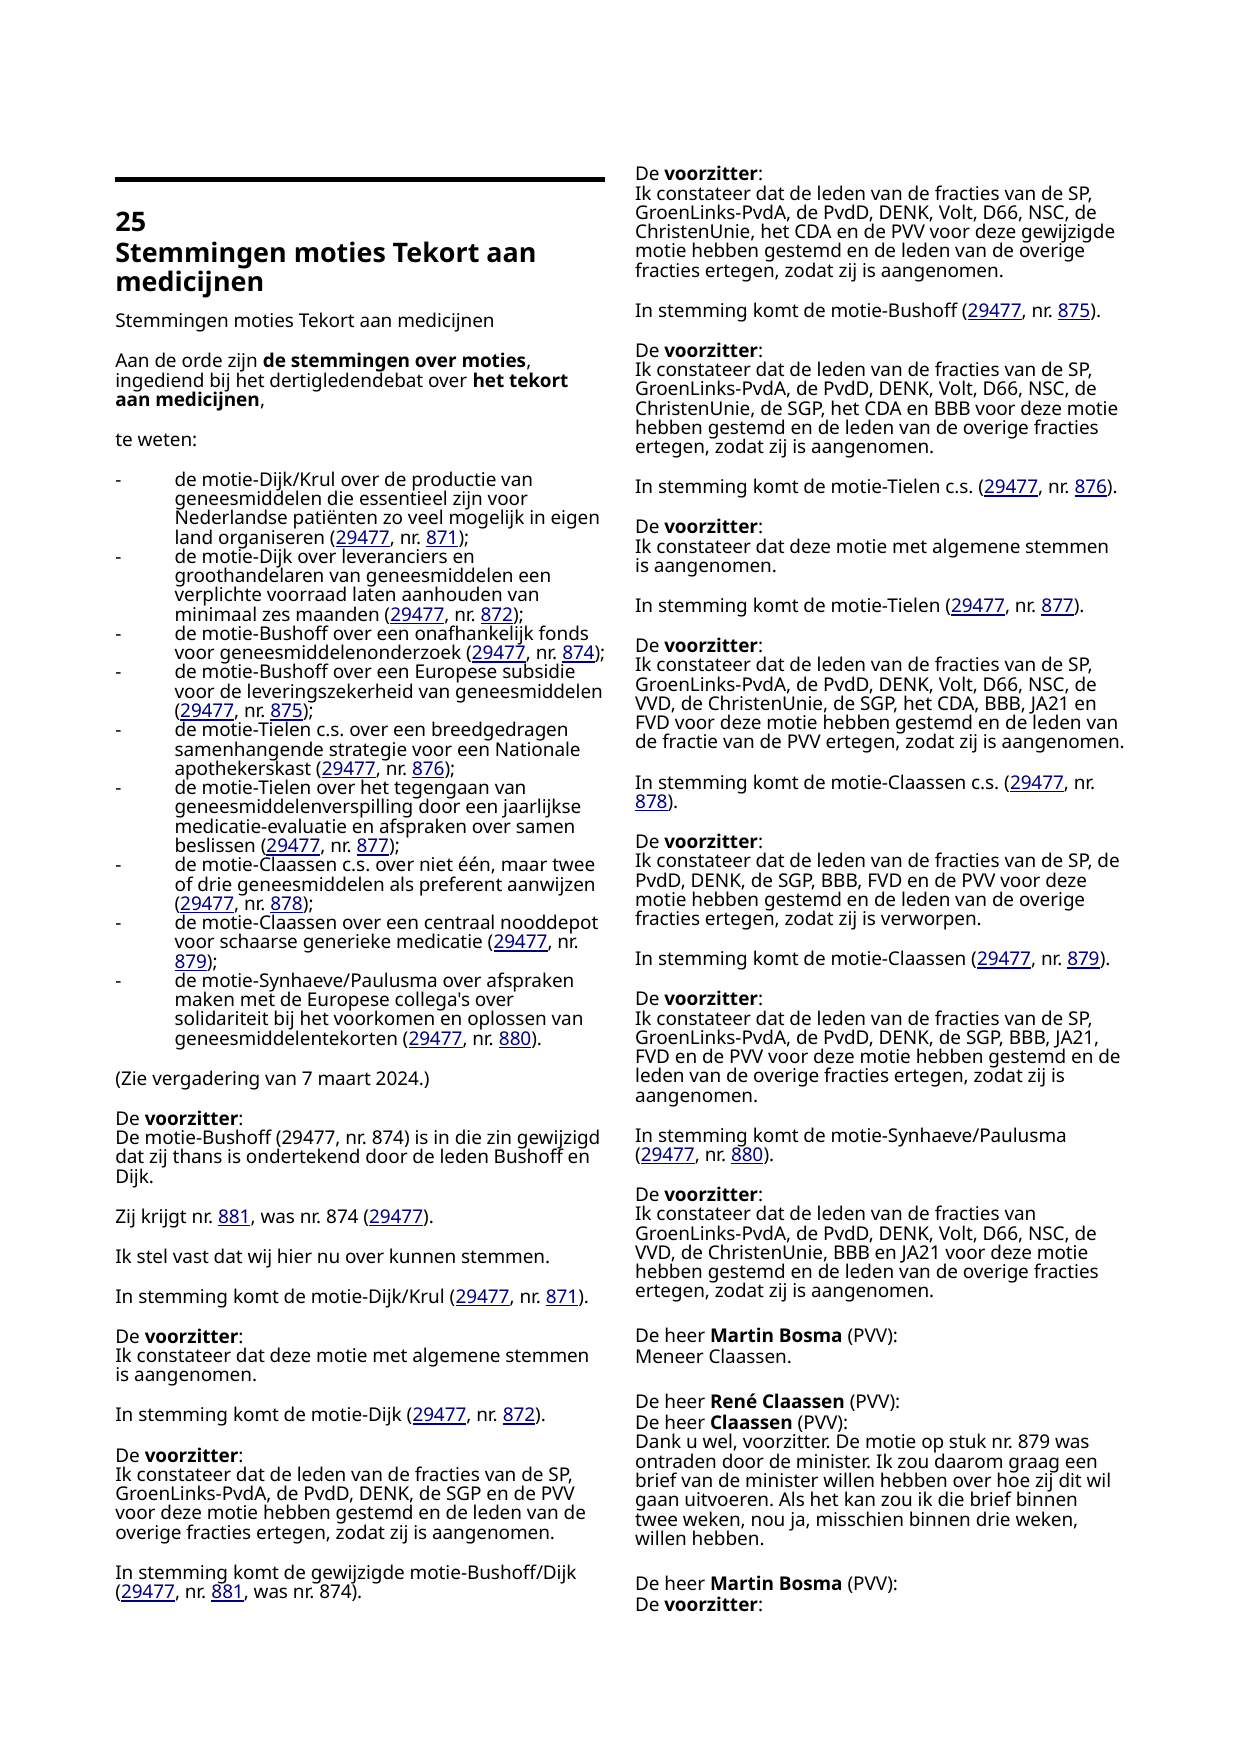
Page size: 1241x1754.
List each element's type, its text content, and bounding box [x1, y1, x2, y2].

list de motie-Dijk over leveranciers en groothandelaren van geneesmiddelen een verplichte voorraad laten aanhouden van minimaal zes maanden (29477, nr. 872); [115, 548, 605, 625]
list de motie-Tielen over het tegengaan van geneesmiddelenverspilling door een jaarlijkse medicatie-evaluatie en afspraken over samen beslissen (29477, nr. 877); [115, 779, 605, 856]
text In stemming komt de motie-Claassen c.s. (29477, nr. 878). [635, 774, 1125, 812]
text De voorzitter: [635, 518, 1125, 538]
text De heer Martin Bosma (PVV): [635, 1570, 1125, 1596]
text 25 [115, 203, 605, 239]
list de motie-Bushoff over een onafhankelijk fonds voor geneesmiddelenonderzoek (29477, nr. 874); [115, 625, 605, 663]
list de motie-Claassen over een centraal nooddepot voor schaarse generieke medicatie (29477, nr. 879); [115, 914, 605, 972]
text In stemming komt de motie-Synhaeve/Paulusma (29477, nr. 880). [635, 1127, 1125, 1165]
text De voorzitter: [635, 342, 1125, 361]
text De voorzitter: [635, 1186, 1125, 1205]
text In stemming komt de gewijzigde motie-Bushoff/Dijk (29477, nr. 881, was nr. 874). [115, 1564, 605, 1602]
text De voorzitter: [115, 1110, 605, 1129]
text De voorzitter: [635, 637, 1125, 656]
text De heer René Claassen (PVV): [635, 1388, 1125, 1414]
text Meneer Claassen. [635, 1348, 1125, 1368]
text Aan de orde zijn de stemmingen over moties, ingediend bij het dertigledendebat over het tekort aan medicijnen, [115, 352, 605, 410]
text In stemming komt de motie-Tielen (29477, nr. 877). [635, 597, 1125, 616]
text In stemming komt de motie-Tielen c.s. (29477, nr. 876). [635, 478, 1125, 498]
text De voorzitter: [635, 990, 1125, 1009]
text Ik constateer dat deze motie met algemene stemmen is aangenomen. [115, 1347, 605, 1386]
list de motie-Dijk/Krul over de productie van geneesmiddelen die essentieel zijn voor Nederlandse patiënten zo veel mogelijk in eigen land organiseren (29477, nr. 871); [115, 471, 605, 548]
text De voorzitter: [115, 1447, 605, 1466]
text Stemmingen moties Tekort aan medicijnen [115, 239, 605, 312]
text Zij krijgt nr. 881, was nr. 874 (29477). [115, 1208, 605, 1227]
list de motie-Bushoff over een Europese subsidie voor de leveringszekerheid van geneesmiddelen (29477, nr. 875); [115, 663, 605, 721]
text te weten: [115, 431, 605, 450]
text De heer Martin Bosma (PVV): [635, 1323, 1125, 1348]
text Ik constateer dat de leden van de fracties van de SP, GroenLinks-PvdA, de PvdD, DENK, Volt, D66, NSC, de ChristenUnie, de SGP, het CDA en BBB voor deze motie hebben gestemd en de leden van de overige fracties ertegen, zodat zij is aangenomen. [635, 361, 1125, 457]
text Ik constateer dat de leden van de fracties van GroenLinks-PvdA, de PvdD, DENK, Volt, D66, NSC, de VVD, de ChristenUnie, BBB en JA21 voor deze motie hebben gestemd en de leden van de overige fracties ertegen, zodat zij is aangenomen. [635, 1205, 1125, 1302]
text Ik constateer dat de leden van de fracties van de SP, GroenLinks-PvdA, de PvdD, DENK, de SGP, BBB, JA21, FVD en de PVV voor deze motie hebben gestemd en de leden van de overige fracties ertegen, zodat zij is aangenomen. [635, 1009, 1125, 1106]
text Stemmingen moties Tekort aan medicijnen [115, 312, 605, 332]
text (Zie vergadering van 7 maart 2024.) [115, 1070, 605, 1089]
text Ik constateer dat de leden van de fracties van de SP, GroenLinks-PvdA, de PvdD, DENK, Volt, D66, NSC, de ChristenUnie, het CDA en de PVV voor deze gewijzigde motie hebben gestemd en de leden van de overige fracties ertegen, zodat zij is aangenomen. [635, 184, 1125, 281]
list de motie-Claassen c.s. over niet één, maar twee of drie geneesmiddelen als preferent aanwijzen (29477, nr. 878); [115, 856, 605, 914]
text In stemming komt de motie-Dijk/Krul (29477, nr. 871). [115, 1288, 605, 1307]
text De voorzitter: [635, 1596, 1125, 1615]
text Ik constateer dat deze motie met algemene stemmen is aangenomen. [635, 538, 1125, 576]
list de motie-Tielen c.s. over een breedgedragen samenhangende strategie voor een Nationale apothekerskast (29477, nr. 876); [115, 721, 605, 779]
text De voorzitter: [115, 1328, 605, 1347]
list de motie-Synhaeve/Paulusma over afspraken maken met de Europese collega's over solidariteit bij het voorkomen en oplossen van geneesmiddelentekorten (29477, nr. 880). [115, 972, 605, 1049]
text Ik stel vast dat wij hier nu over kunnen stemmen. [115, 1248, 605, 1267]
text In stemming komt de motie-Claassen (29477, nr. 879). [635, 950, 1125, 969]
text Ik constateer dat de leden van de fracties van de SP, de PvdD, DENK, de SGP, BBB, FVD en de PVV voor deze motie hebben gestemd en de leden van de overige fracties ertegen, zodat zij is verworpen. [635, 852, 1125, 929]
text Ik constateer dat de leden van de fracties van de SP, GroenLinks-PvdA, de PvdD, DENK, Volt, D66, NSC, de VVD, de ChristenUnie, de SGP, het CDA, BBB, JA21 en FVD voor deze motie hebben gestemd en de leden van de fractie van de PVV ertegen, zodat zij is aangenomen. [635, 656, 1125, 753]
text De voorzitter: [635, 165, 1125, 184]
text De heer Claassen (PVV): [635, 1414, 1125, 1433]
text De motie-Bushoff (29477, nr. 874) is in die zin gewijzigd dat zij thans is ondertekend door de leden Bushoff en Dijk. [115, 1129, 605, 1187]
text In stemming komt de motie-Dijk (29477, nr. 872). [115, 1406, 605, 1426]
text In stemming komt de motie-Bushoff (29477, nr. 875). [635, 302, 1125, 321]
text Ik constateer dat de leden van de fracties van de SP, GroenLinks-PvdA, de PvdD, DENK, de SGP en de PVV voor deze motie hebben gestemd en de leden van de overige fracties ertegen, zodat zij is aangenomen. [115, 1466, 605, 1543]
text De voorzitter: [635, 833, 1125, 852]
text Dank u wel, voorzitter. De motie op stuk nr. 879 was ontraden door de minister. Ik zou daarom graag een brief van de minister willen hebben over hoe zij dit wil gaan uitvoeren. Als het kan zou ik die brief binnen twee weken, nou ja, misschien binnen drie weken, willen hebben. [635, 1433, 1125, 1549]
